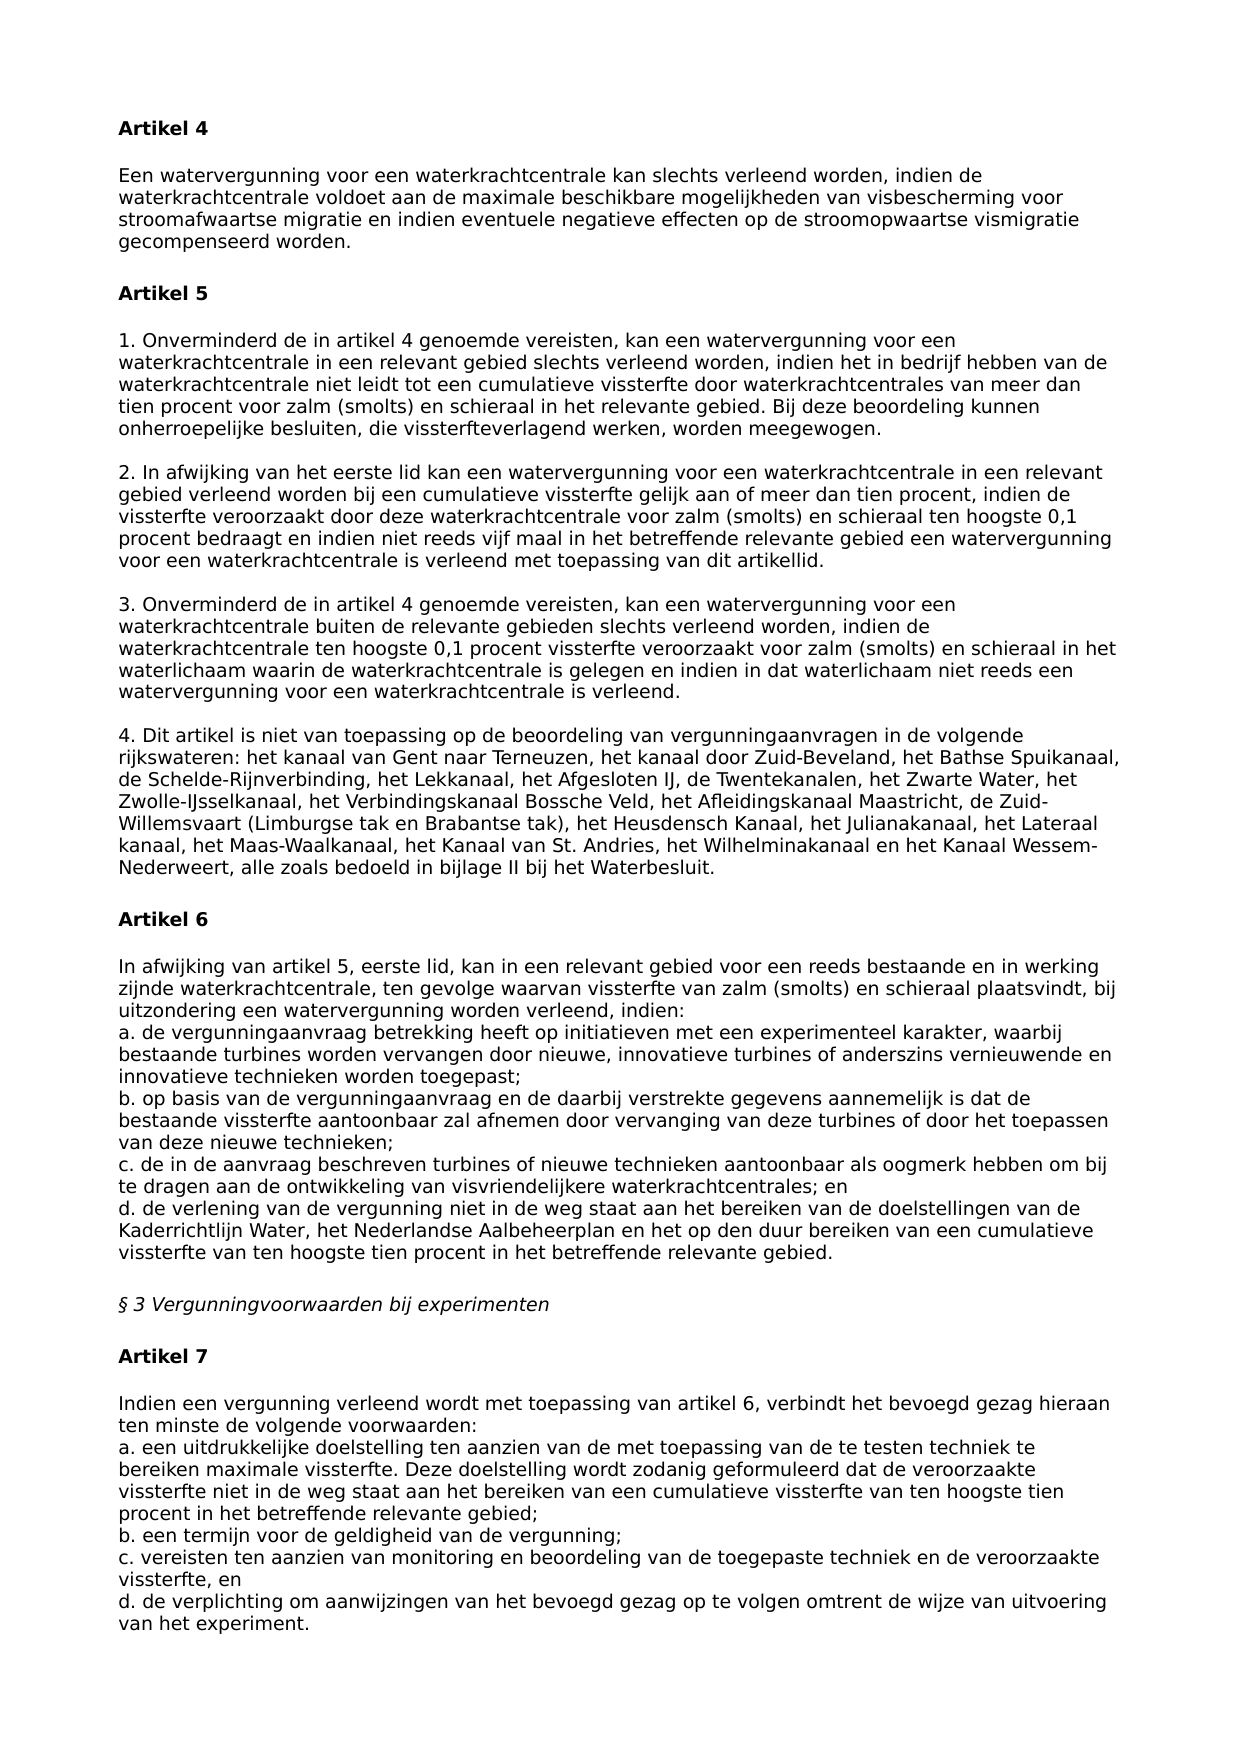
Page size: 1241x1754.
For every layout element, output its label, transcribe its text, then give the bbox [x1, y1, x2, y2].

text d. de verlening van de vergunning niet in de weg staat aan het bereiken van de doelstellingen van de Kaderrichtlijn Water, het Nederlandse Aalbeheerplan en het op den duur bereiken van een cumulatieve vissterfte van ten hoogste tien procent in het betreffende relevante gebied. [118, 1198, 1122, 1264]
subtitle Artikel 4 [118, 118, 1122, 140]
text 4. Dit artikel is niet van toepassing op de beoordeling van vergunningaanvragen in de volgende rijkswateren: het kanaal van Gent naar Terneuzen, het kanaal door Zuid-Beveland, het Bathse Spuikanaal, de Schelde-Rijnverbinding, het Lekkanaal, het Afgesloten IJ, de Twentekanalen, het Zwarte Water, het Zwolle-IJsselkanaal, het Verbindingskanaal Bossche Veld, het Afleidingskanaal Maastricht, de Zuid-Willemsvaart (Limburgse tak en Brabantse tak), het Heusdensch Kanaal, het Julianakanaal, het Lateraal kanaal, het Maas-Waalkanaal, het Kanaal van St. Andries, het Wilhelminakanaal en het Kanaal Wessem-Nederweert, alle zoals bedoeld in bijlage II bij het Waterbesluit. [118, 725, 1122, 879]
text d. de verplichting om aanwijzingen van het bevoegd gezag op te volgen omtrent de wijze van uitvoering van het experiment. [118, 1591, 1122, 1634]
text Indien een vergunning verleend wordt met toepassing van artikel 6, verbindt het bevoegd gezag hieraan ten minste de volgende voorwaarden: [118, 1393, 1122, 1437]
subtitle Artikel 7 [118, 1346, 1122, 1368]
text c. vereisten ten aanzien van monitoring en beoordeling van de toegepaste techniek en de veroorzaakte vissterfte, en [118, 1547, 1122, 1591]
text a. een uitdrukkelijke doelstelling ten aanzien van de met toepassing van de te testen techniek te bereiken maximale vissterfte. Deze doelstelling wordt zodanig geformuleerd dat de veroorzaakte vissterfte niet in de weg staat aan het bereiken van een cumulatieve vissterfte van ten hoogste tien procent in het betreffende relevante gebied; [118, 1437, 1122, 1525]
text b. een termijn voor de geldigheid van de vergunning; [118, 1525, 1122, 1547]
text b. op basis van de vergunningaanvraag en de daarbij verstrekte gegevens aannemelijk is dat de bestaande vissterfte aantoonbaar zal afnemen door vervanging van deze turbines of door het toepassen van deze nieuwe technieken; [118, 1088, 1122, 1154]
text In afwijking van artikel 5, eerste lid, kan in een relevant gebied voor een reeds bestaande en in werking zijnde waterkrachtcentrale, ten gevolge waarvan vissterfte van zalm (smolts) en schieraal plaatsvindt, bij uitzondering een watervergunning worden verleend, indien: [118, 956, 1122, 1022]
text 2. In afwijking van het eerste lid kan een watervergunning voor een waterkrachtcentrale in een relevant gebied verleend worden bij een cumulatieve vissterfte gelijk aan of meer dan tien procent, indien de vissterfte veroorzaakt door deze waterkrachtcentrale voor zalm (smolts) en schieraal ten hoogste 0,1 procent bedraagt en indien niet reeds vijf maal in het betreffende relevante gebied een watervergunning voor een waterkrachtcentrale is verleend met toepassing van dit artikellid. [118, 462, 1122, 572]
subtitle Artikel 5 [118, 283, 1122, 305]
subtitle Artikel 6 [118, 909, 1122, 931]
text Een watervergunning voor een waterkrachtcentrale kan slechts verleend worden, indien de waterkrachtcentrale voldoet aan de maximale beschikbare mogelijkheden van visbescherming voor stroomafwaartse migratie en indien eventuele negatieve effecten op de stroomopwaartse vismigratie gecompenseerd worden. [118, 165, 1122, 253]
text c. de in de aanvraag beschreven turbines of nieuwe technieken aantoonbaar als oogmerk hebben om bij te dragen aan de ontwikkeling van visvriendelijkere waterkrachtcentrales; en [118, 1154, 1122, 1198]
text a. de vergunningaanvraag betrekking heeft op initiatieven met een experimenteel karakter, waarbij bestaande turbines worden vervangen door nieuwe, innovatieve turbines of anderszins vernieuwende en innovatieve technieken worden toegepast; [118, 1022, 1122, 1088]
text 1. Onverminderd de in artikel 4 genoemde vereisten, kan een watervergunning voor een waterkrachtcentrale in een relevant gebied slechts verleend worden, indien het in bedrijf hebben van de waterkrachtcentrale niet leidt tot een cumulatieve vissterfte door waterkrachtcentrales van meer dan tien procent voor zalm (smolts) en schieraal in het relevante gebied. Bij deze beoordeling kunnen onherroepelijke besluiten, die vissterfteverlagend werken, worden meegewogen. [118, 330, 1122, 440]
subtitle § 3 Vergunningvoorwaarden bij experimenten [118, 1294, 1122, 1316]
text 3. Onverminderd de in artikel 4 genoemde vereisten, kan een watervergunning voor een waterkrachtcentrale buiten de relevante gebieden slechts verleend worden, indien de waterkrachtcentrale ten hoogste 0,1 procent vissterfte veroorzaakt voor zalm (smolts) en schieraal in het waterlichaam waarin de waterkrachtcentrale is gelegen en indien in dat waterlichaam niet reeds een watervergunning voor een waterkrachtcentrale is verleend. [118, 593, 1122, 703]
